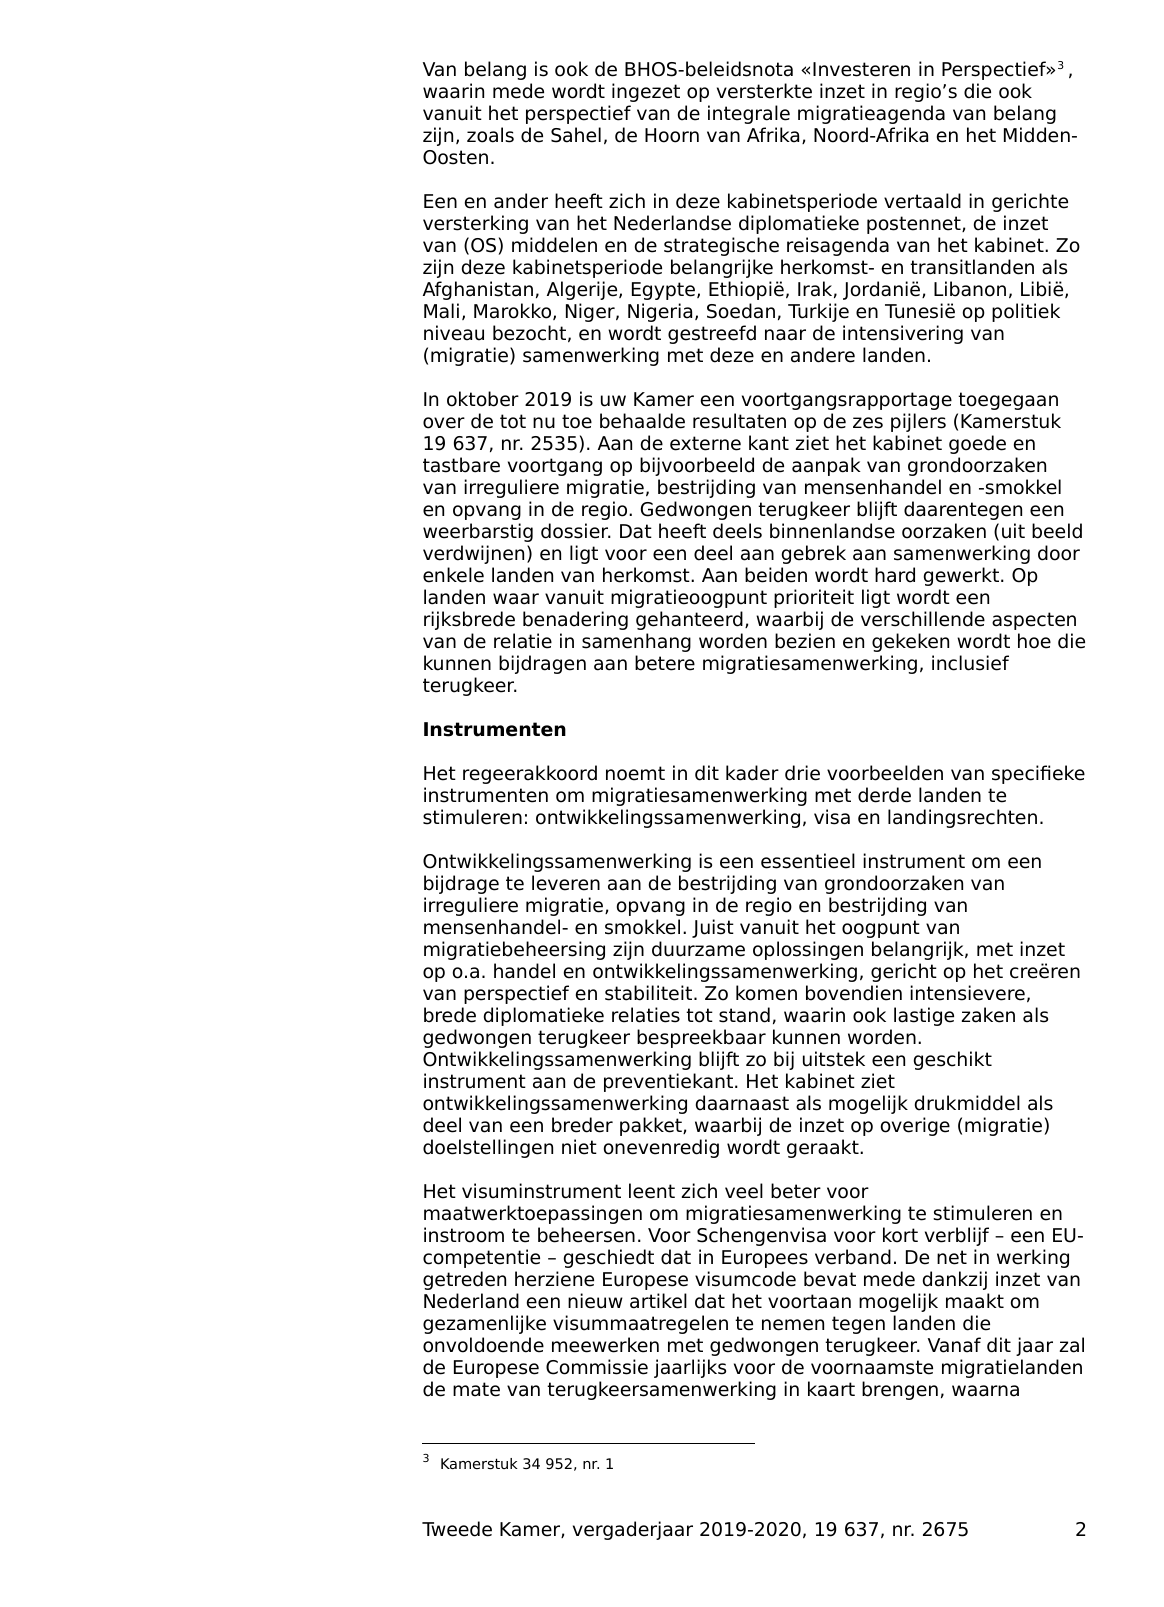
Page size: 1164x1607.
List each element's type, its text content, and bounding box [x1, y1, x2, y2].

text Kamerstuk 34 952, nr. 1 [422, 1452, 1087, 1474]
text Een en ander heeft zich in deze kabinetsperiode vertaald in gerichte versterking van het Nederlandse diplomatieke postennet, de inzet van (OS) middelen en de strategische reisagenda van het kabinet. Zo zijn deze kabinetsperiode belangrijke herkomst- en transitlanden als Afghanistan, Algerije, Egypte, Ethiopië, Irak, Jordanië, Libanon, Libië, Mali, Marokko, Niger, Nigeria, Soedan, Turkije en Tunesië op politiek niveau bezocht, en wordt gestreefd naar de intensivering van (migratie) samenwerking met deze en andere landen. [422, 191, 1087, 367]
text In oktober 2019 is uw Kamer een voortgangsrapportage toegegaan over de tot nu toe behaalde resultaten op de zes pijlers (Kamerstuk 19 637, nr. 2535). Aan de externe kant ziet het kabinet goede en tastbare voortgang op bijvoorbeeld de aanpak van grondoorzaken van irreguliere migratie, bestrijding van mensenhandel en -smokkel en opvang in de regio. Gedwongen terugkeer blijft daarentegen een weerbarstig dossier. Dat heeft deels binnenlandse oorzaken (uit beeld verdwijnen) en ligt voor een deel aan gebrek aan samenwerking door enkele landen van herkomst. Aan beiden wordt hard gewerkt. Op landen waar vanuit migratieoogpunt prioriteit ligt wordt een rijksbrede benadering gehanteerd, waarbij de verschillende aspecten van de relatie in samenhang worden bezien en gekeken wordt hoe die kunnen bijdragen aan betere migratiesamenwerking, inclusief terugkeer. [422, 389, 1087, 697]
text Van belang is ook de BHOS-beleidsnota «Investeren in Perspectief», waarin mede wordt ingezet op versterkte inzet in regio’s die ook vanuit het perspectief van de integrale migratieagenda van belang zijn, zoals de Sahel, de Hoorn van Afrika, Noord-Afrika en het Midden-Oosten. [422, 59, 1087, 169]
text Het regeerakkoord noemt in dit kader drie voorbeelden van specifieke instrumenten om migratiesamenwerking met derde landen te stimuleren: ontwikkelingssamenwerking, visa en landingsrechten. [422, 763, 1087, 829]
text Ontwikkelingssamenwerking is een essentieel instrument om een bijdrage te leveren aan de bestrijding van grondoorzaken van irreguliere migratie, opvang in de regio en bestrijding van mensenhandel- en smokkel. Juist vanuit het oogpunt van migratiebeheersing zijn duurzame oplossingen belangrijk, met inzet op o.a. handel en ontwikkelingssamenwerking, gericht op het creëren van perspectief en stabiliteit. Zo komen bovendien intensievere, brede diplomatieke relaties tot stand, waarin ook lastige zaken als gedwongen terugkeer bespreekbaar kunnen worden. Ontwikkelingssamenwerking blijft zo bij uitstek een geschikt instrument aan de preventiekant. Het kabinet ziet ontwikkelingssamenwerking daarnaast als mogelijk drukmiddel als deel van een breder pakket, waarbij de inzet op overige (migratie) doelstellingen niet onevenredig wordt geraakt. [422, 851, 1087, 1159]
subtitle Instrumenten [422, 719, 1087, 741]
text Het visuminstrument leent zich veel beter voor maatwerktoepassingen om migratiesamenwerking te stimuleren en instroom te beheersen. Voor Schengenvisa voor kort verblijf – een EU-competentie – geschiedt dat in Europees verband. De net in werking getreden herziene Europese visumcode bevat mede dankzij inzet van Nederland een nieuw artikel dat het voortaan mogelijk maakt om gezamenlijke visummaatregelen te nemen tegen landen die onvoldoende meewerken met gedwongen terugkeer. Vanaf dit jaar zal de Europese Commissie jaarlijks voor de voornaamste migratielanden de mate van terugkeersamenwerking in kaart brengen, waarna [422, 1181, 1087, 1401]
